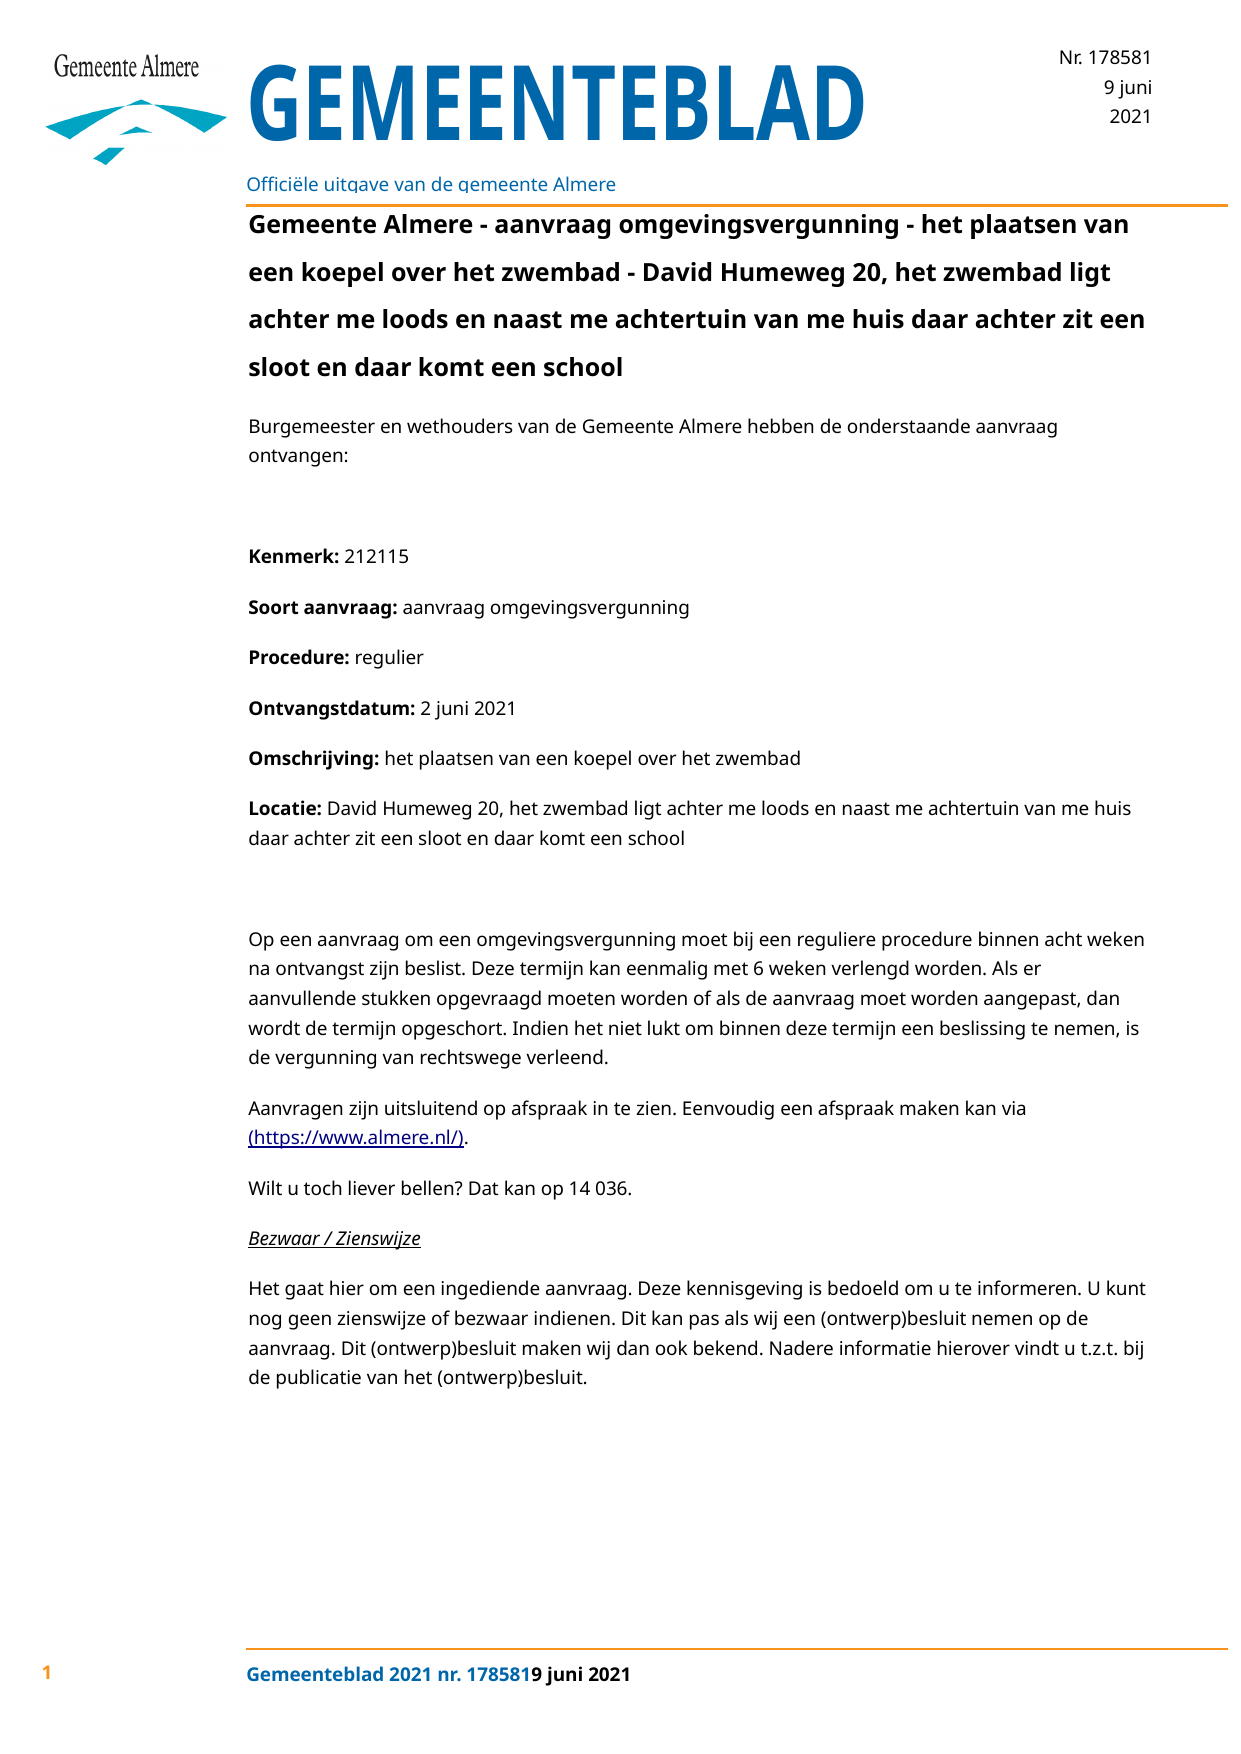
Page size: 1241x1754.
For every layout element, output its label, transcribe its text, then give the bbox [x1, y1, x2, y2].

text Gemeente Almere - aanvraag omgevingsvergunning - het plaatsen van een koepel over het zwembad - David Humeweg 20, het zwembad ligt achter me loods en naast me achtertuin van me huis daar achter zit een sloot en daar komt een school [248, 207, 1152, 384]
text Procedure: regulier [248, 644, 1152, 670]
text Bezwaar / Zienswijze [248, 1225, 1152, 1251]
text Soort aanvraag: aanvraag omgevingsvergunning [248, 594, 1152, 620]
text Locatie: David Humeweg 20, het zwembad ligt achter me loods en naast me achtertuin van me huis daar achter zit een sloot en daar komt een school [248, 796, 1152, 851]
text Wilt u toch liever bellen? Dat kan op 14 036. [248, 1175, 1152, 1201]
text Aanvragen zijn uitsluitend op afspraak in te zien. Eenvoudig een afspraak maken kan via (https://www.almere.nl/). [248, 1095, 1152, 1150]
text Burgemeester en wethouders van de Gemeente Almere hebben de onderstaande aanvraag ontvangen: [248, 413, 1152, 468]
text Omschrijving: het plaatsen van een koepel over het zwembad [248, 745, 1152, 771]
text Ontvangstdatum: 2 juni 2021 [248, 695, 1152, 721]
picture [41, 47, 231, 172]
text Het gaat hier om een ingediende aanvraag. Deze kennisgeving is bedoeld om u te informeren. U kunt nog geen zienswijze of bezwaar indienen. Dit kan pas als wij een (ontwerp)besluit nemen op de aanvraag. Dit (ontwerp)besluit maken wij dan ook bekend. Nadere informatie hierover vindt u t.z.t. bij de publicatie van het (ontwerp)besluit. [248, 1276, 1152, 1390]
text Op een aanvraag om een omgevingsvergunning moet bij een reguliere procedure binnen acht weken na ontvangst zijn beslist. Deze termijn kan eenmalig met 6 weken verlengd worden. Als er aanvullende stukken opgevraagd moeten worden of als de aanvraag moet worden aangepast, dan wordt de termijn opgeschort. Indien het niet lukt om binnen deze termijn een beslissing te nemen, is de vergunning van rechtswege verleend. [248, 926, 1152, 1070]
text Kenmerk: 212115 [248, 543, 1152, 569]
